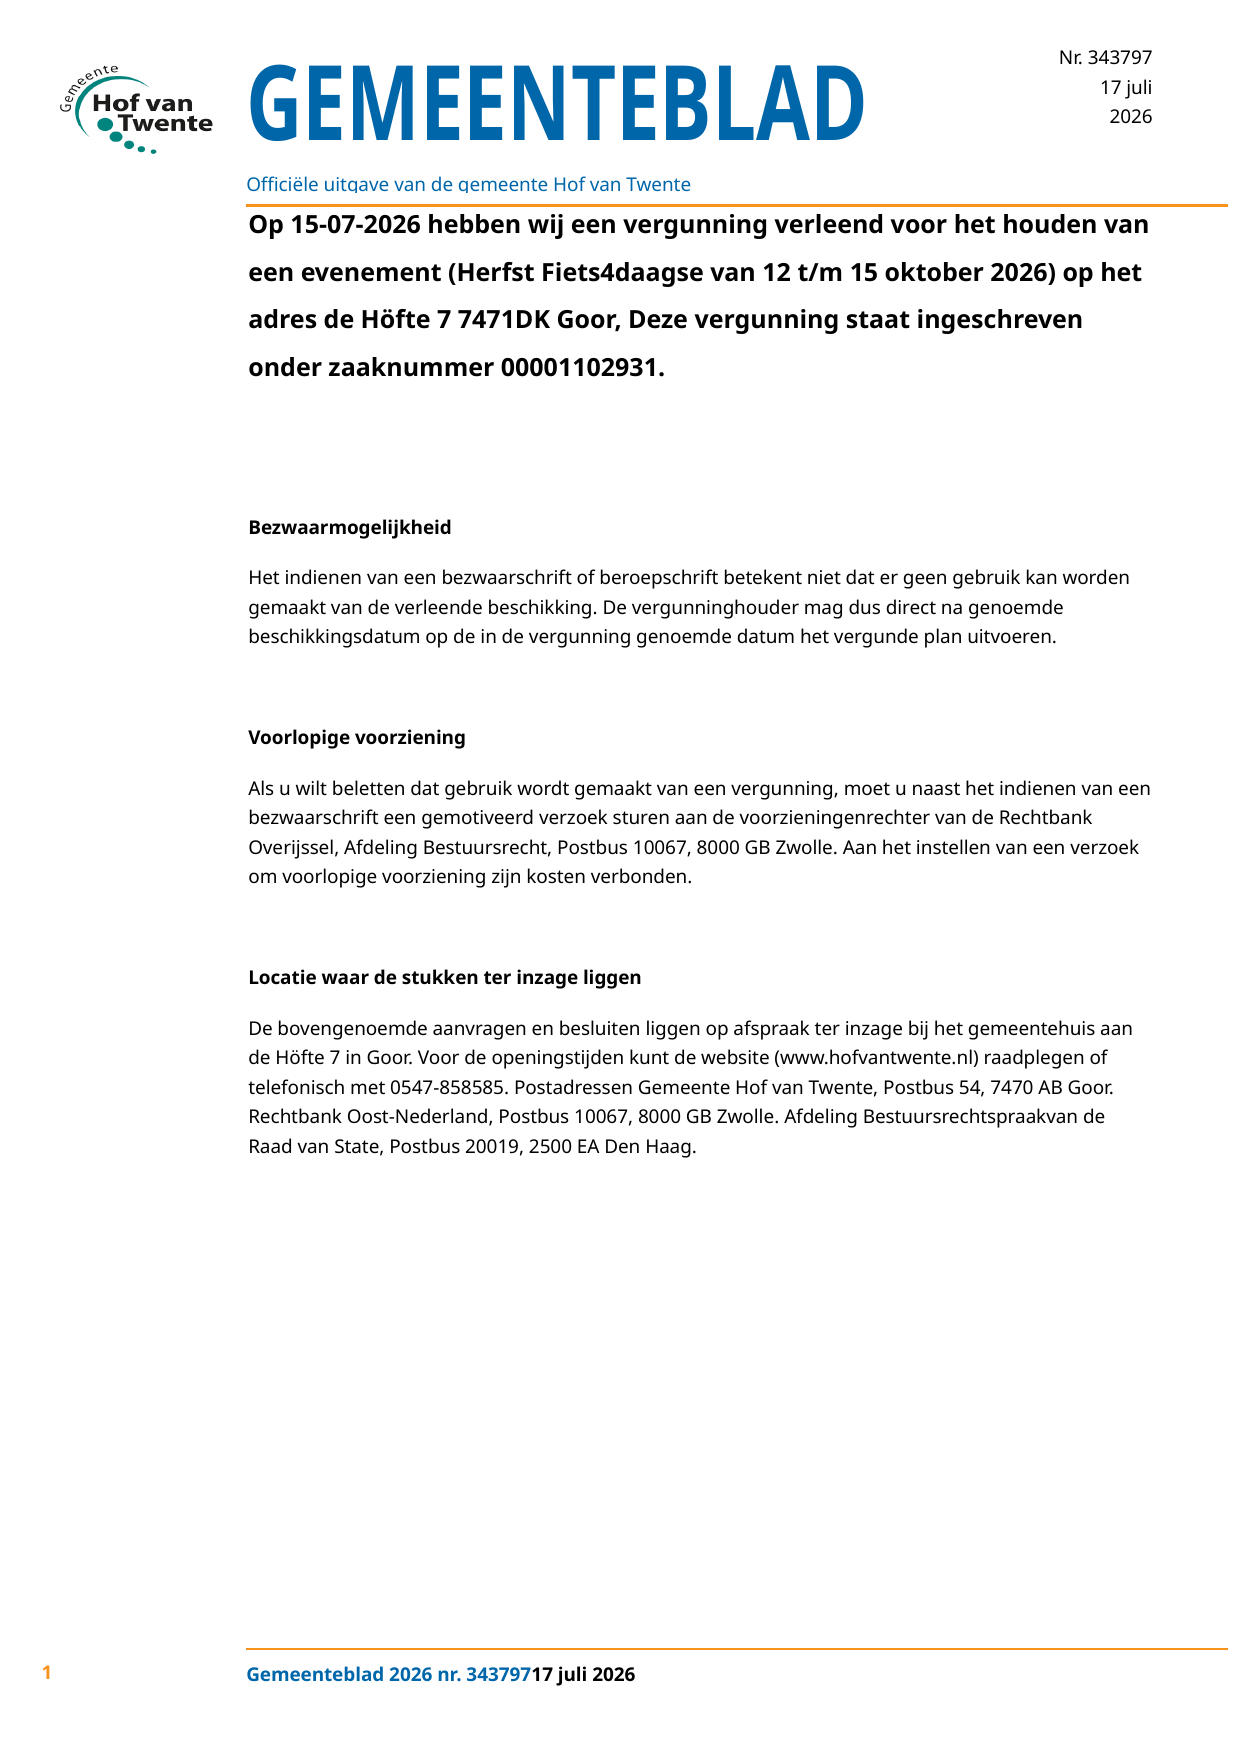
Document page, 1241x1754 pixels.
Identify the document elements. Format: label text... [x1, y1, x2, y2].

text Als u wilt beletten dat gebruik wordt gemaakt van een vergunning, moet u naast het indienen van een bezwaarschrift een gemotiveerd verzoek sturen aan de voorzieningenrechter van de Rechtbank Overijssel, Afdeling Bestuursrecht, Postbus 10067, 8000 GB Zwolle. Aan het instellen van een verzoek om voorlopige voorziening zijn kosten verbonden. [248, 775, 1152, 889]
text Voorlopige voorziening [248, 724, 1152, 750]
text Bezwaarmogelijkheid [248, 514, 1152, 540]
text De bovengenoemde aanvragen en besluiten liggen op afspraak ter inzage bij het gemeentehuis aan de Höfte 7 in Goor. Voor de openingstijden kunt de website (www.hofvantwente.nl) raadplegen of telefonisch met 0547-858585. Postadressen Gemeente Hof van Twente, Postbus 54, 7470 AB Goor. Rechtbank Oost-Nederland, Postbus 10067, 8000 GB Zwolle. Afdeling Bestuursrechtspraakvan de Raad van State, Postbus 20019, 2500 EA Den Haag. [248, 1015, 1152, 1159]
text Locatie waar de stukken ter inzage liggen [248, 964, 1152, 990]
text Het indienen van een bezwaarschrift of beroepschrift betekent niet dat er geen gebruik kan worden gemaakt van de verleende beschikking. De vergunninghouder mag dus direct na genoemde beschikkingsdatum op de in de vergunning genoemde datum het vergunde plan uitvoeren. [248, 564, 1152, 649]
text Op 15-07-2026 hebben wij een vergunning verleend voor het houden van een evenement (Herfst Fiets4daagse van 12 t/m 15 oktober 2026) op het adres de Höfte 7 7471DK Goor, Deze vergunning staat ingeschreven onder zaaknummer 00001102931. [248, 207, 1152, 384]
picture [41, 47, 231, 172]
